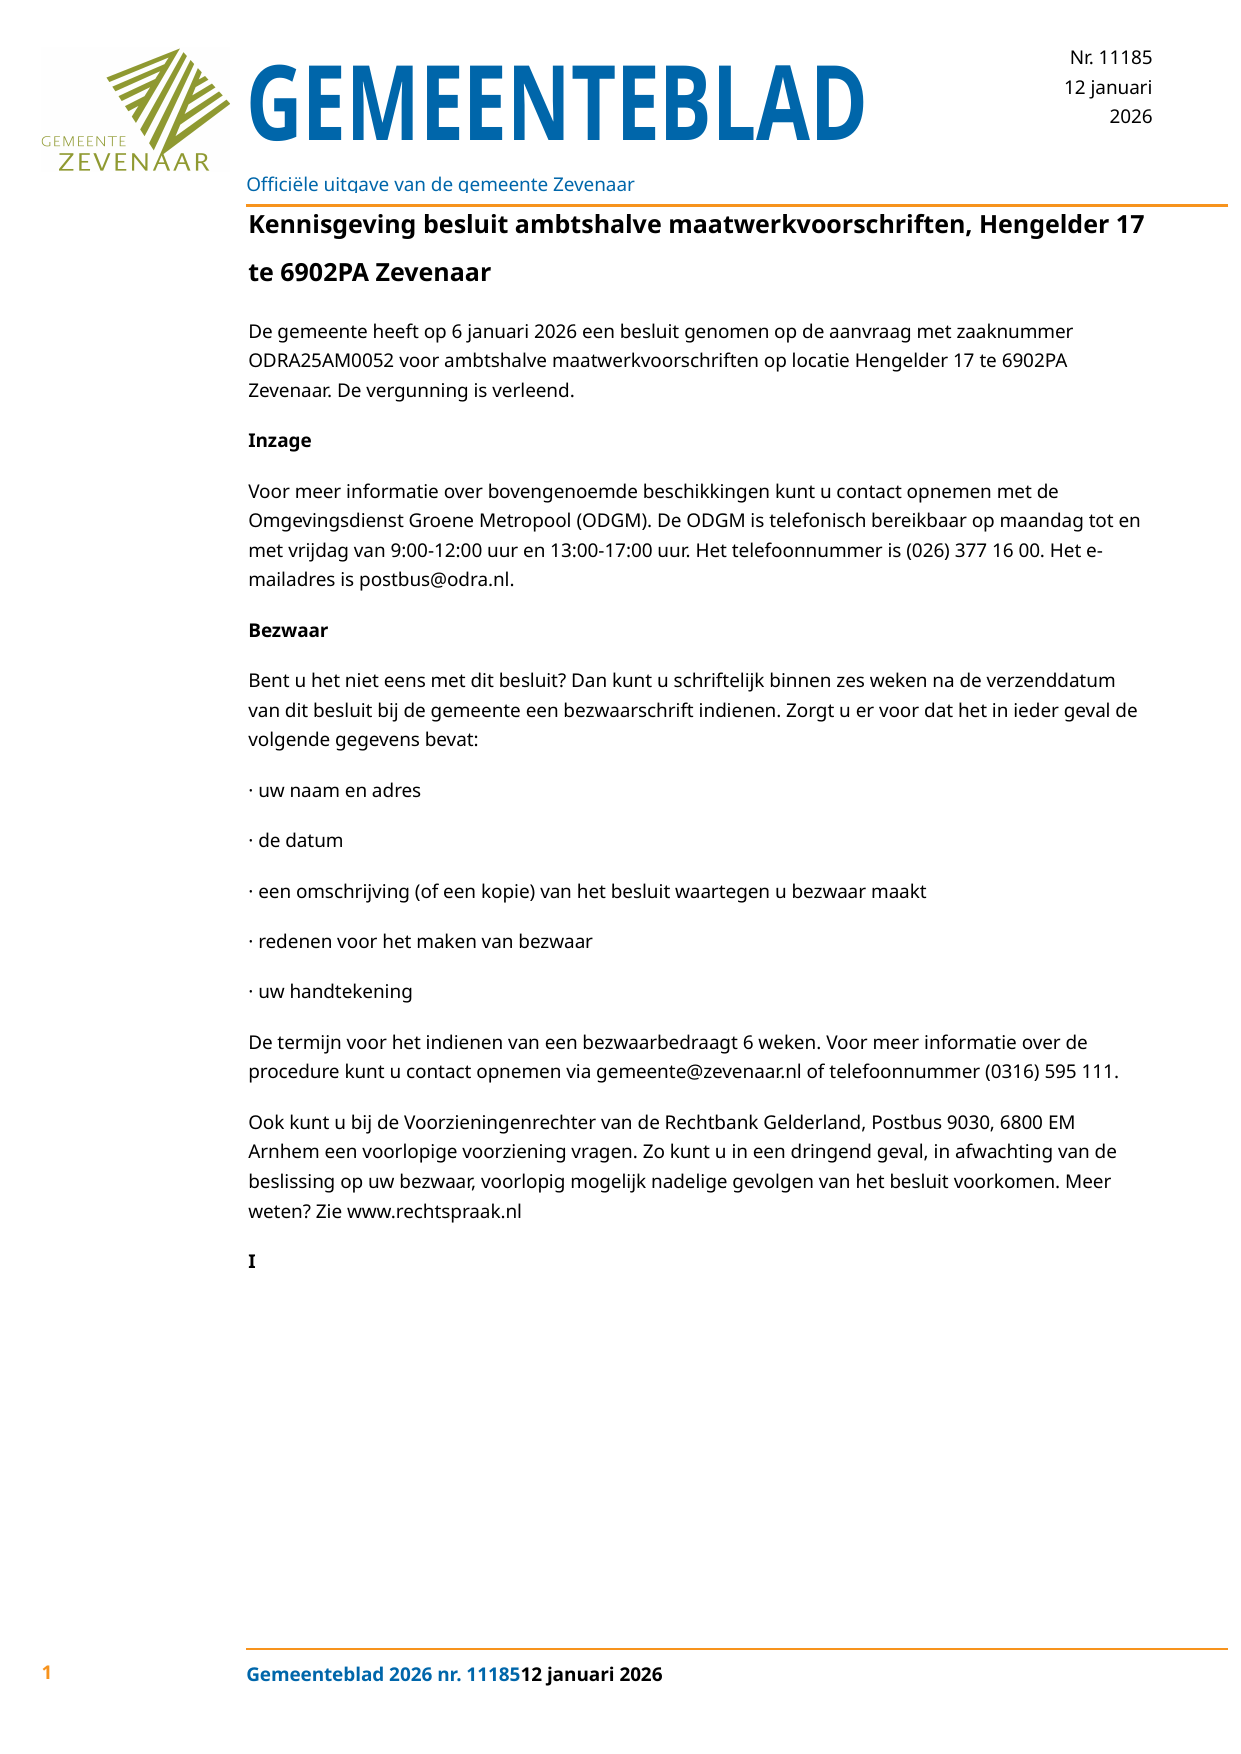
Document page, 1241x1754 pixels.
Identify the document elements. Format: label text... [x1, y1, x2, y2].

picture [41, 47, 231, 172]
text Bent u het niet eens met dit besluit? Dan kunt u schriftelijk binnen zes weken na de verzenddatum van dit besluit bij de gemeente een bezwaarschrift indienen. Zorgt u er voor dat het in ieder geval de volgende gegevens bevat: [248, 667, 1152, 752]
text Kennisgeving besluit ambtshalve maatwerkvoorschriften, Hengelder 17 te 6902PA Zevenaar [248, 207, 1152, 288]
text Voor meer informatie over bovengenoemde beschikkingen kunt u contact opnemen met de Omgevingsdienst Groene Metropool (ODGM). De ODGM is telefonisch bereikbaar op maandag tot en met vrijdag van 9:00-12:00 uur en 13:00-17:00 uur. Het telefoonnummer is (026) 377 16 00. Het e-mailadres is postbus@odra.nl. [248, 478, 1152, 592]
text I [248, 1248, 1152, 1274]
text Bezwaar [248, 617, 1152, 643]
text · redenen voor het maken van bezwaar [248, 928, 1152, 954]
text · uw handtekening [248, 979, 1152, 1004]
text · uw naam en adres [248, 777, 1152, 803]
text De gemeente heeft op 6 januari 2026 een besluit genomen op de aanvraag met zaaknummer ODRA25AM0052 voor ambtshalve maatwerkvoorschriften op locatie Hengelder 17 te 6902PA Zevenaar. De vergunning is verleend. [248, 318, 1152, 403]
text Inzage [248, 427, 1152, 453]
text Ook kunt u bij de Voorzieningenrechter van de Rechtbank Gelderland, Postbus 9030, 6800 EM Arnhem een voorlopige voorziening vragen. Zo kunt u in een dringend geval, in afwachting van de beslissing op uw bezwaar, voorlopig mogelijk nadelige gevolgen van het besluit voorkomen. Meer weten? Zie www.rechtspraak.nl [248, 1109, 1152, 1224]
text · de datum [248, 827, 1152, 853]
text · een omschrijving (of een kopie) van het besluit waartegen u bezwaar maakt [248, 878, 1152, 904]
text De termijn voor het indienen van een bezwaarbedraagt 6 weken. Voor meer informatie over de procedure kunt u contact opnemen via gemeente@zevenaar.nl of telefoonnummer (0316) 595 111. [248, 1029, 1152, 1084]
